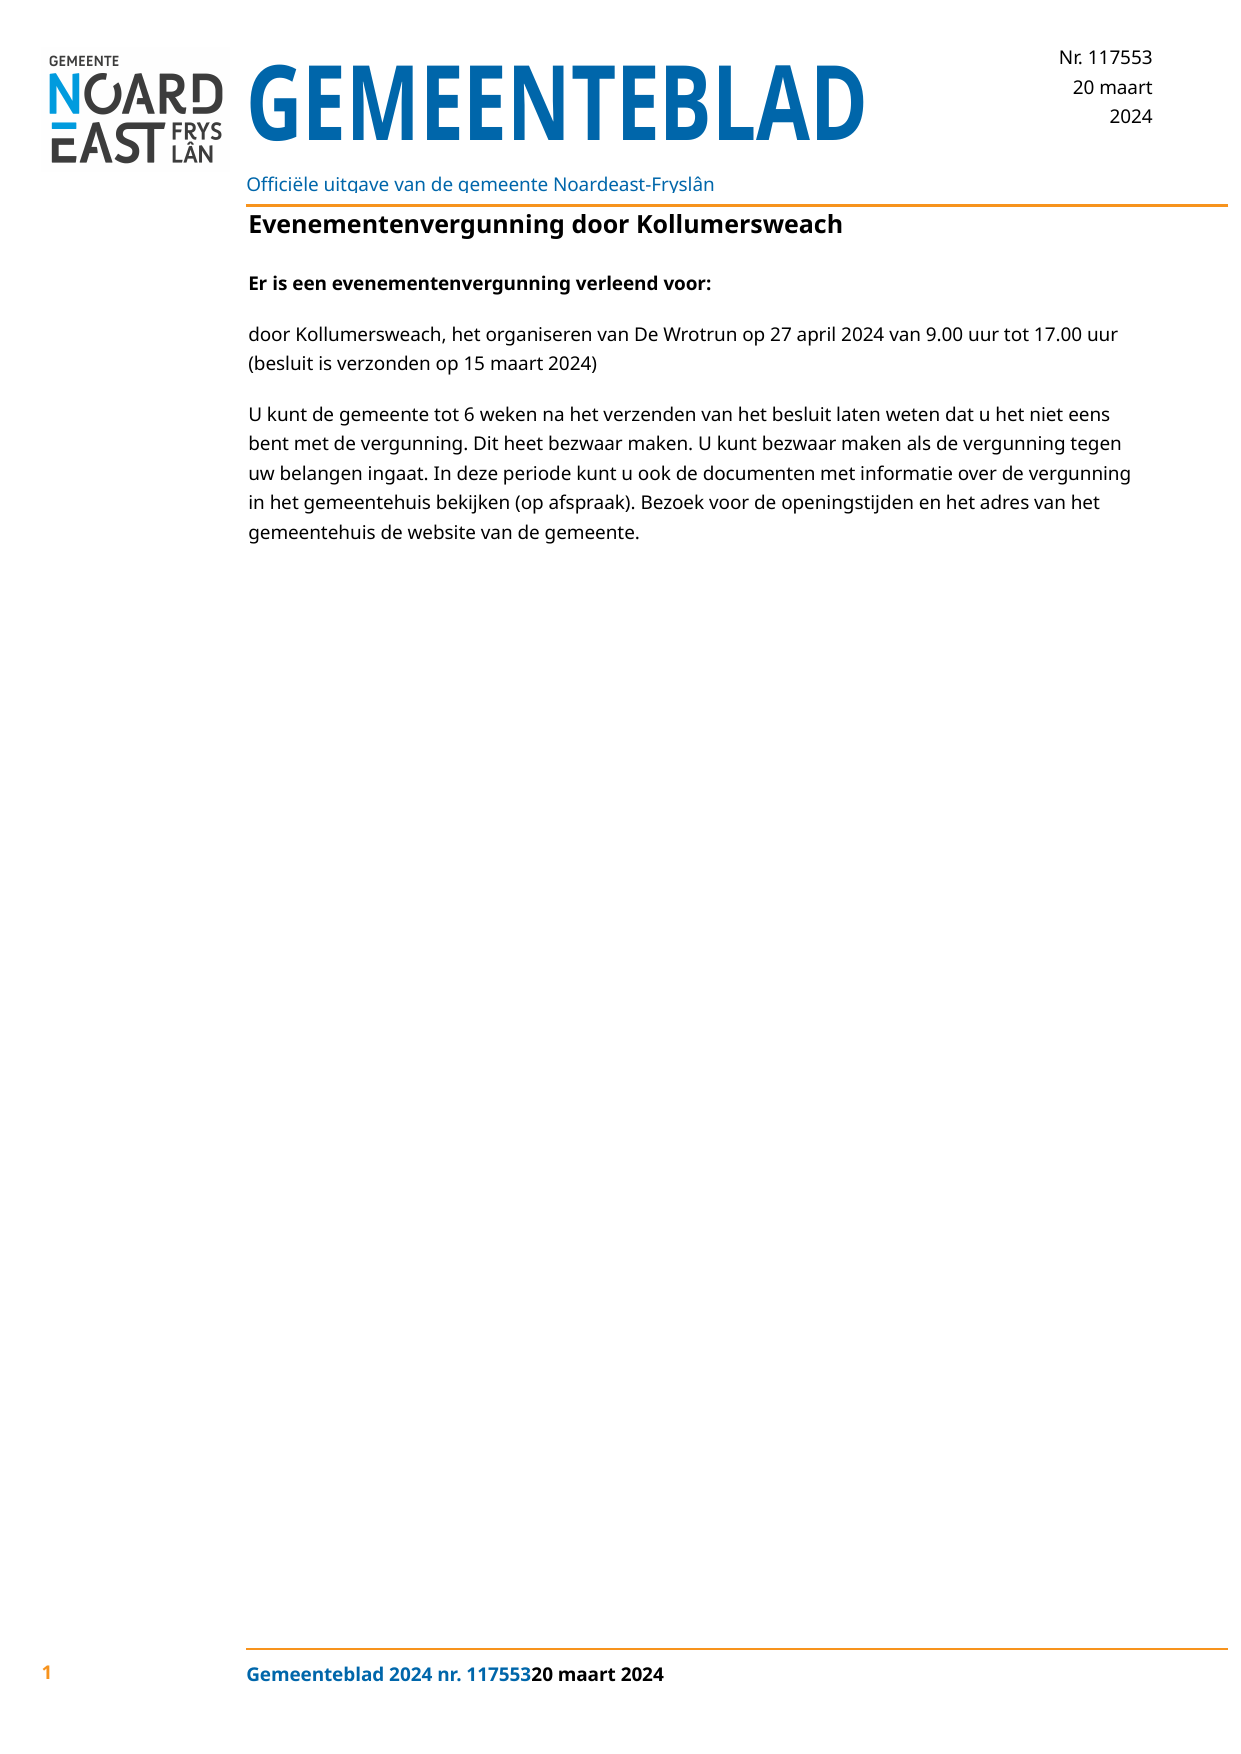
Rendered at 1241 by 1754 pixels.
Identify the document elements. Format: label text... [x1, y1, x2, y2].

text Er is een evenementenvergunning verleend voor: [248, 270, 1152, 296]
text Evenementenvergunning door Kollumersweach [248, 207, 1152, 241]
picture [41, 47, 231, 172]
text door Kollumersweach, het organiseren van De Wrotrun op 27 april 2024 van 9.00 uur tot 17.00 uur (besluit is verzonden op 15 maart 2024) [248, 321, 1152, 376]
text U kunt de gemeente tot 6 weken na het verzenden van het besluit laten weten dat u het niet eens bent met de vergunning. Dit heet bezwaar maken. U kunt bezwaar maken als de vergunning tegen uw belangen ingaat. In deze periode kunt u ook de documenten met informatie over de vergunning in het gemeentehuis bekijken (op afspraak). Bezoek voor de openingstijden en het adres van het gemeentehuis de website van de gemeente. [248, 401, 1152, 545]
